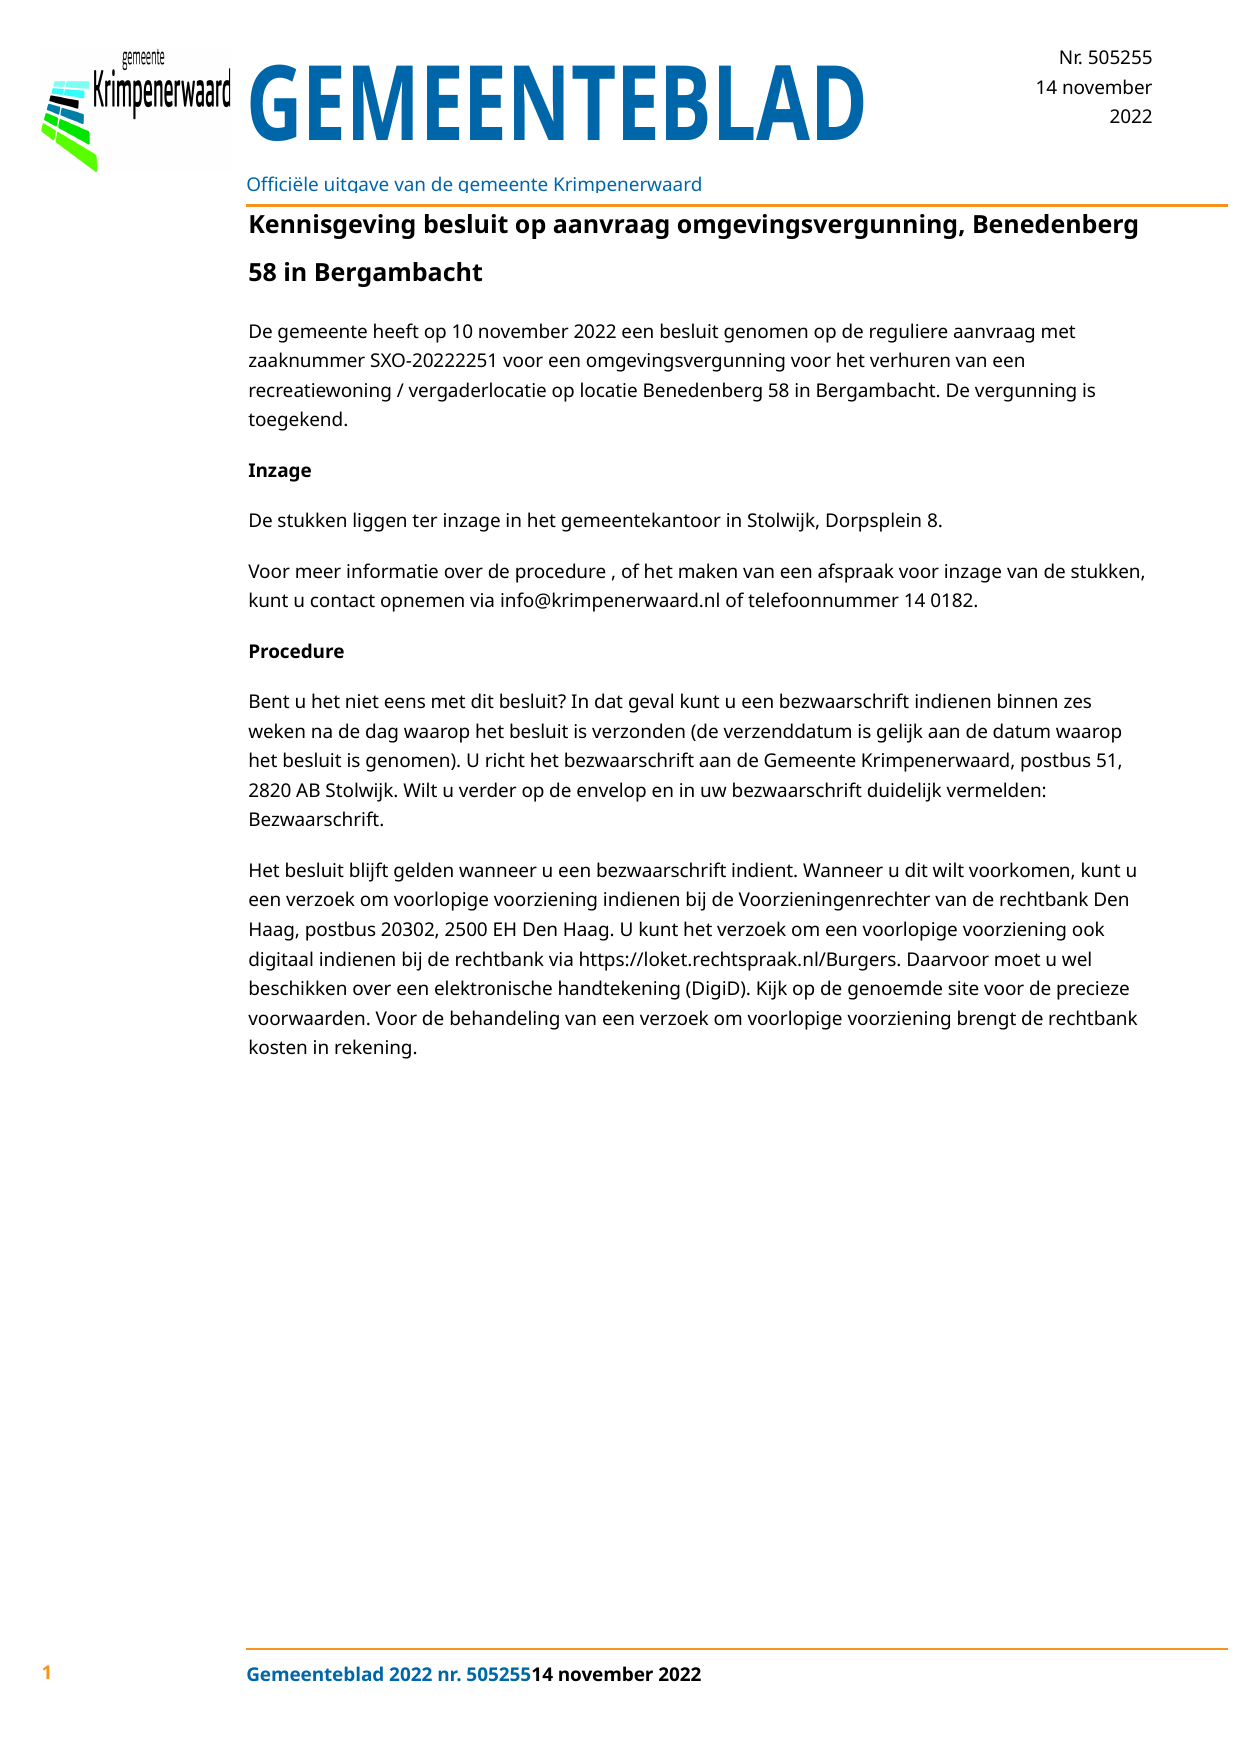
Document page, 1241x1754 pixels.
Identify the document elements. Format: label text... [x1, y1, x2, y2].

picture [41, 47, 231, 172]
text Procedure [248, 638, 1152, 664]
text Kennisgeving besluit op aanvraag omgevingsvergunning, Benedenberg 58 in Bergambacht [248, 207, 1152, 288]
text Inzage [248, 457, 1152, 483]
text Het besluit blijft gelden wanneer u een bezwaarschrift indient. Wanneer u dit wilt voorkomen, kunt u een verzoek om voorlopige voorziening indienen bij de Voorzieningenrechter van de rechtbank Den Haag, postbus 20302, 2500 EH Den Haag. U kunt het verzoek om een voorlopige voorziening ook digitaal indienen bij de rechtbank via https://loket.rechtspraak.nl/Burgers. Daarvoor moet u wel beschikken over een elektronische handtekening (DigiD). Kijk op de genoemde site voor de precieze voorwaarden. Voor de behandeling van een verzoek om voorlopige voorziening brengt de rechtbank kosten in rekening. [248, 857, 1152, 1060]
text Bent u het niet eens met dit besluit? In dat geval kunt u een bezwaarschrift indienen binnen zes weken na de dag waarop het besluit is verzonden (de verzenddatum is gelijk aan de datum waarop het besluit is genomen). U richt het bezwaarschrift aan de Gemeente Krimpenerwaard, postbus 51, 2820 AB Stolwijk. Wilt u verder op de envelop en in uw bezwaarschrift duidelijk vermelden: Bezwaarschrift. [248, 688, 1152, 832]
text De stukken liggen ter inzage in het gemeentekantoor in Stolwijk, Dorpsplein 8. [248, 507, 1152, 533]
text Voor meer informatie over de procedure , of het maken van een afspraak voor inzage van de stukken, kunt u contact opnemen via info@krimpenerwaard.nl of telefoonnummer 14 0182. [248, 558, 1152, 613]
text De gemeente heeft op 10 november 2022 een besluit genomen op de reguliere aanvraag met zaaknummer SXO-20222251 voor een omgevingsvergunning voor het verhuren van een recreatiewoning / vergaderlocatie op locatie Benedenberg 58 in Bergambacht. De vergunning is toegekend. [248, 318, 1152, 432]
